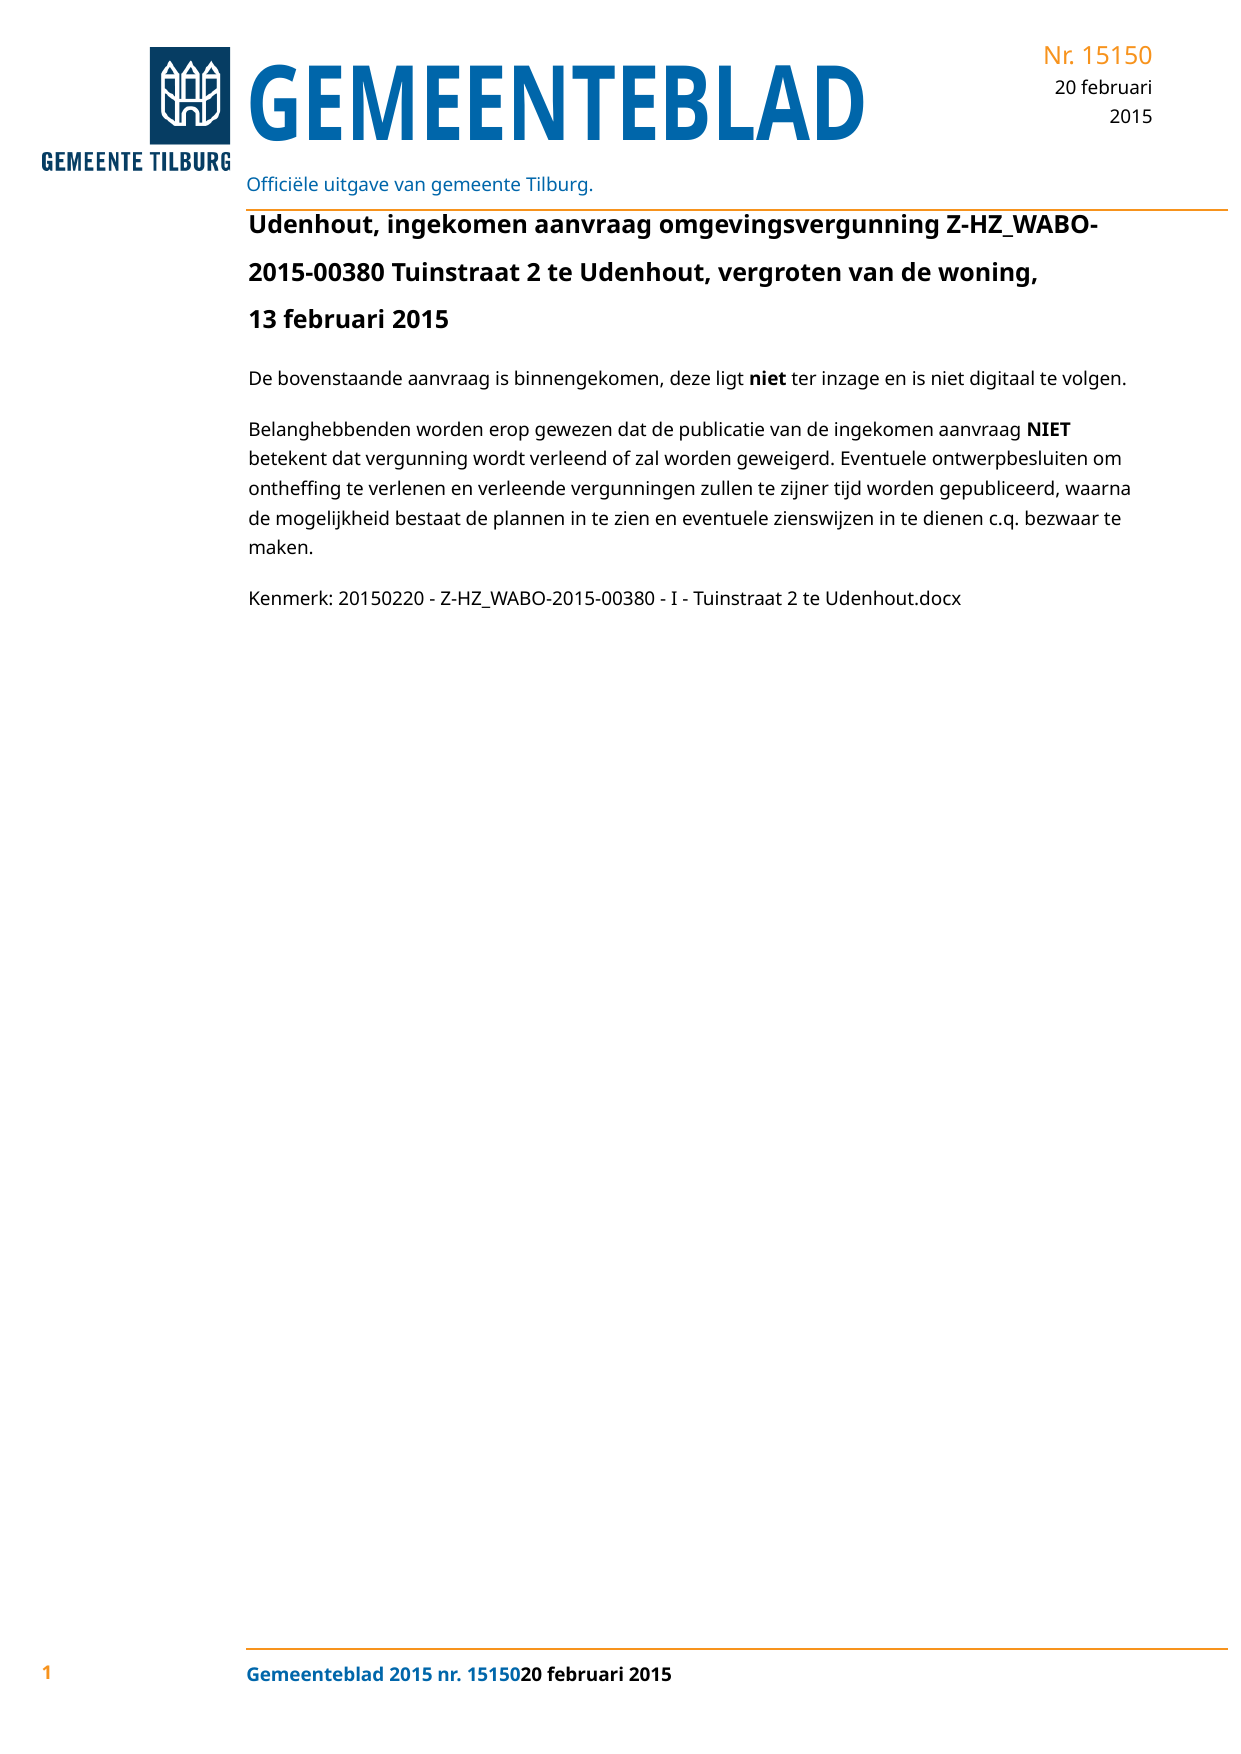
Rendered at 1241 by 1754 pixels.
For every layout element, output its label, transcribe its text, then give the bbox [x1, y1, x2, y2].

text Kenmerk: 20150220 - Z-HZ_WABO-2015-00380 - I - Tuinstraat 2 te Udenhout.docx [248, 585, 1152, 610]
text Belanghebbenden worden erop gewezen dat de publicatie van de ingekomen aanvraag NIET betekent dat vergunning wordt verleend of zal worden geweigerd. Eventuele ontwerpbesluiten om ontheffing te verlenen en verleende vergunningen zullen te zijner tijd worden gepubliceerd, waarna de mogelijkheid bestaat de plannen in te zien en eventuele zienswijzen in te dienen c.q. bezwaar te maken. [248, 416, 1152, 560]
text Udenhout, ingekomen aanvraag omgevingsvergunning Z-HZ_WABO-2015-00380 Tuinstraat 2 te Udenhout, vergroten van de woning, 13 februari 2015 [248, 211, 1152, 336]
text De bovenstaande aanvraag is binnengekomen, deze ligt niet ter inzage en is niet digitaal te volgen. [248, 366, 1152, 391]
picture [41, 47, 231, 172]
